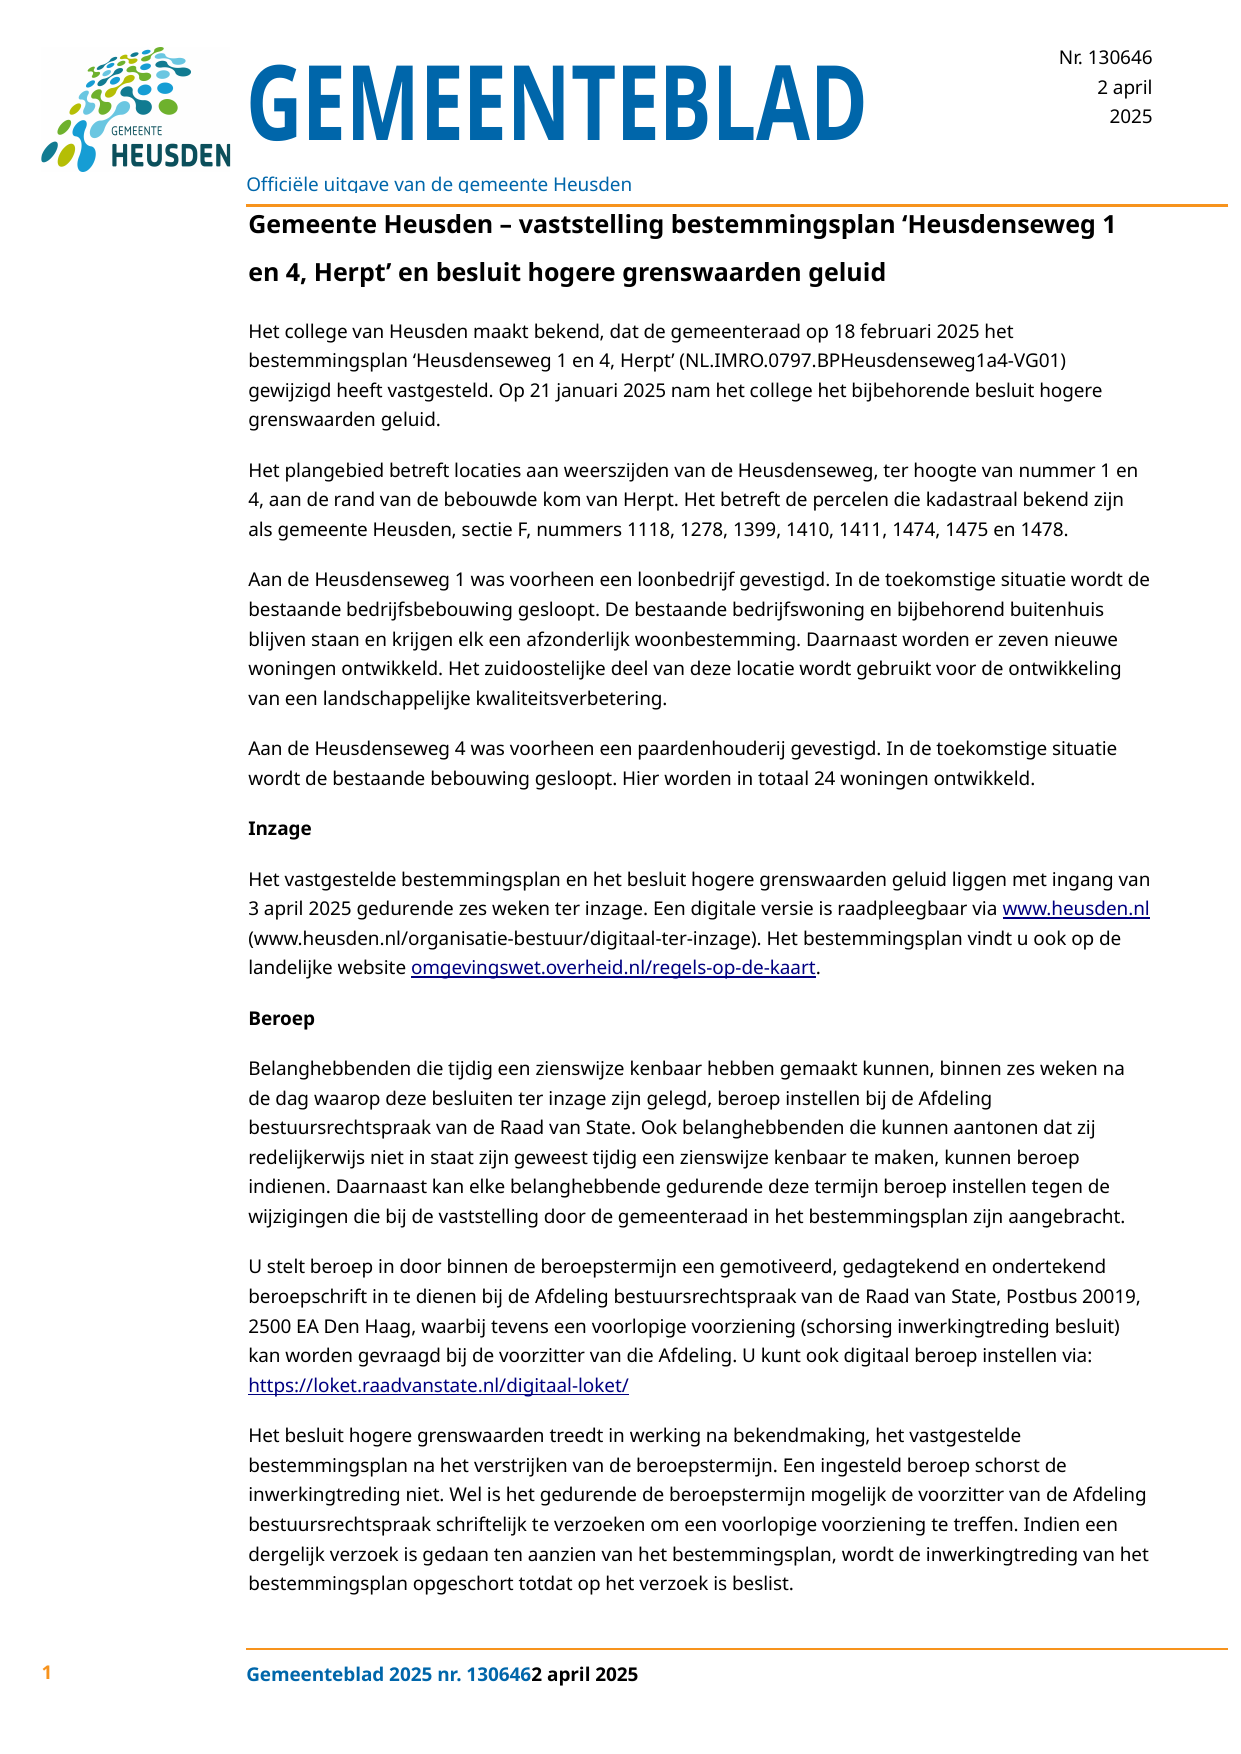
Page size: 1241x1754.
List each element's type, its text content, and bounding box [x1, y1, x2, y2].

text Aan de Heusdenseweg 4 was voorheen een paardenhouderij gevestigd. In de toekomstige situatie wordt de bestaande bebouwing gesloopt. Hier worden in totaal 24 woningen ontwikkeld. [248, 735, 1152, 791]
text Inzage [248, 815, 1152, 841]
picture [41, 47, 231, 172]
text Het besluit hogere grenswaarden treedt in werking na bekendmaking, het vastgestelde bestemmingsplan na het verstrijken van de beroepstermijn. Een ingesteld beroep schorst de inwerkingtreding niet. Wel is het gedurende de beroepstermijn mogelijk de voorzitter van de Afdeling bestuursrechtspraak schriftelijk te verzoeken om een voorlopige voorziening te treffen. Indien een dergelijk verzoek is gedaan ten aanzien van het bestemmingsplan, wordt de inwerkingtreding van het bestemmingsplan opgeschort totdat op het verzoek is beslist. [248, 1422, 1152, 1596]
text Aan de Heusdenseweg 1 was voorheen een loonbedrijf gevestigd. In de toekomstige situatie wordt de bestaande bedrijfsbebouwing gesloopt. De bestaande bedrijfswoning en bijbehorend buitenhuis blijven staan en krijgen elk een afzonderlijk woonbestemming. Daarnaast worden er zeven nieuwe woningen ontwikkeld. Het zuidoostelijke deel van deze locatie wordt gebruikt voor de ontwikkeling van een landschappelijke kwaliteitsverbetering. [248, 567, 1152, 711]
text Het college van Heusden maakt bekend, dat de gemeenteraad op 18 februari 2025 het bestemmingsplan ‘Heusdenseweg 1 en 4, Herpt’ (NL.IMRO.0797.BPHeusdenseweg1a4-VG01) gewijzigd heeft vastgesteld. Op 21 januari 2025 nam het college het bijbehorende besluit hogere grenswaarden geluid. [248, 318, 1152, 432]
text Het vastgestelde bestemmingsplan en het besluit hogere grenswaarden geluid liggen met ingang van 3 april 2025 gedurende zes weken ter inzage. Een digitale versie is raadpleegbaar via www.heusden.nl (www.heusden.nl/organisatie-bestuur/digitaal-ter-inzage). Het bestemmingsplan vindt u ook op de landelijke website omgevingswet.overheid.nl/regels-op-de-kaart. [248, 866, 1152, 980]
text Belanghebbenden die tijdig een zienswijze kenbaar hebben gemaakt kunnen, binnen zes weken na de dag waarop deze besluiten ter inzage zijn gelegd, beroep instellen bij de Afdeling bestuursrechtspraak van de Raad van State. Ook belanghebbenden die kunnen aantonen dat zij redelijkerwijs niet in staat zijn geweest tijdig een zienswijze kenbaar te maken, kunnen beroep indienen. Daarnaast kan elke belanghebbende gedurende deze termijn beroep instellen tegen de wijzigingen die bij de vaststelling door de gemeenteraad in het bestemmingsplan zijn aangebracht. [248, 1055, 1152, 1229]
text U stelt beroep in door binnen de beroepstermijn een gemotiveerd, gedagtekend en ondertekend beroepschrift in te dienen bij de Afdeling bestuursrechtspraak van de Raad van State, Postbus 20019, 2500 EA Den Haag, waarbij tevens een voorlopige voorziening (schorsing inwerkingtreding besluit) kan worden gevraagd bij de voorzitter van die Afdeling. U kunt ook digitaal beroep instellen via: https://loket.raadvanstate.nl/digitaal-loket/ [248, 1254, 1152, 1398]
text Het plangebied betreft locaties aan weerszijden van de Heusdenseweg, ter hoogte van nummer 1 en 4, aan de rand van de bebouwde kom van Herpt. Het betreft de percelen die kadastraal bekend zijn als gemeente Heusden, sectie F, nummers 1118, 1278, 1399, 1410, 1411, 1474, 1475 en 1478. [248, 457, 1152, 542]
text Beroep [248, 1005, 1152, 1031]
text Gemeente Heusden – vaststelling bestemmingsplan ‘Heusdenseweg 1 en 4, Herpt’ en besluit hogere grenswaarden geluid [248, 207, 1152, 288]
